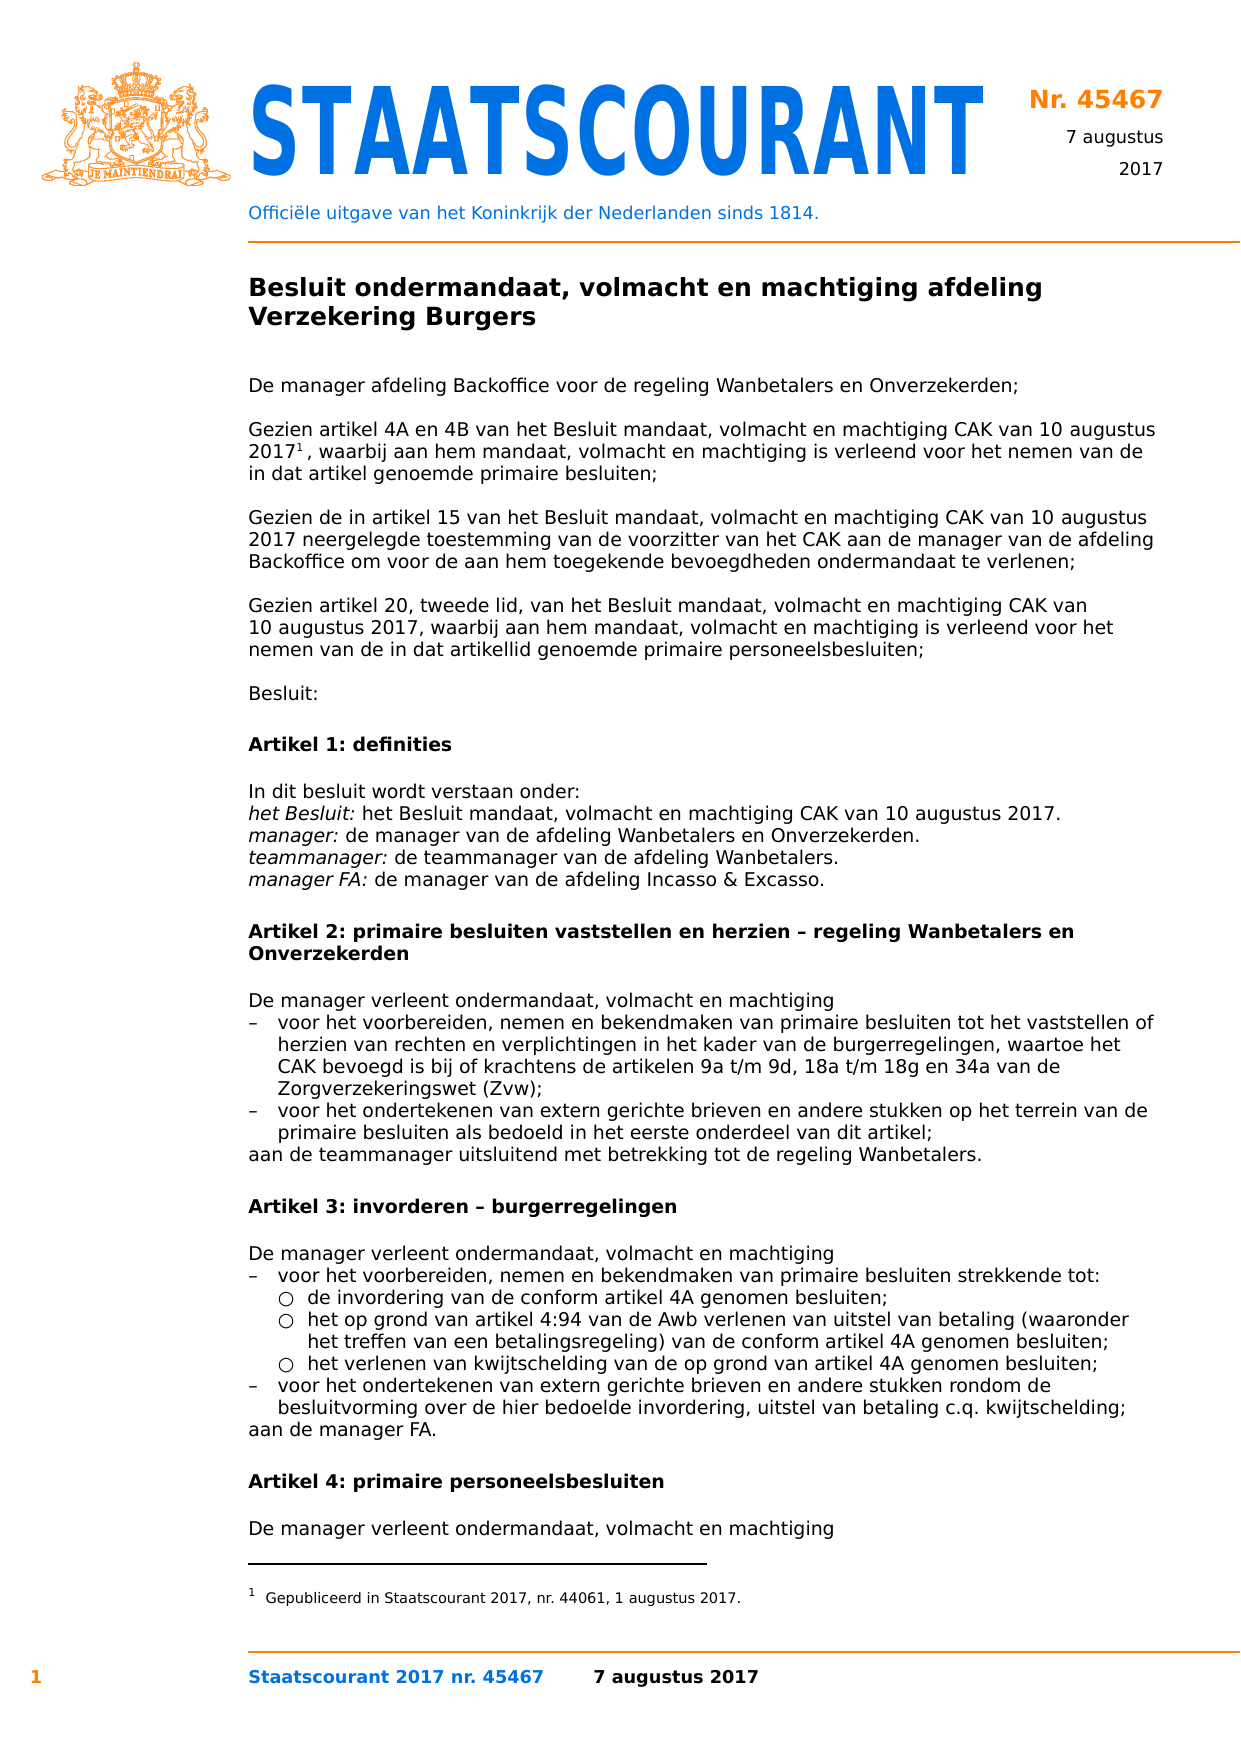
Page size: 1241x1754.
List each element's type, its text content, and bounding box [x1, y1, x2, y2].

text De manager verleent ondermandaat, volmacht en machtiging [248, 990, 1163, 1012]
text manager: de manager van de afdeling Wanbetalers en Onverzekerden. [248, 825, 1163, 847]
text ○ het verlenen van kwijtschelding van de op grond van artikel 4A genomen besluiten; [278, 1353, 1163, 1375]
text De manager afdeling Backoffice voor de regeling Wanbetalers en Onverzekerden; [248, 375, 1163, 397]
text – voor het ondertekenen van extern gerichte brieven en andere stukken rondom de besluitvorming over de hier bedoelde invordering, uitstel van betaling c.q. kwijtschelding; [248, 1375, 1163, 1419]
text Gezien de in artikel 15 van het Besluit mandaat, volmacht en machtiging CAK van 10 augustus 2017 neergelegde toestemming van de voorzitter van het CAK aan de manager van de afdeling Backoffice om voor de aan hem toegekende bevoegdheden ondermandaat te verlenen; [248, 507, 1163, 573]
table_header STAATSCOURANT [248, 62, 998, 203]
text het Besluit: het Besluit mandaat, volmacht en machtiging CAK van 10 augustus 2017. [248, 803, 1163, 825]
subtitle Artikel 1: definities [248, 734, 1163, 756]
table_cell 2017 [998, 153, 1240, 203]
text De manager verleent ondermandaat, volmacht en machtiging [248, 1243, 1163, 1265]
text aan de teammanager uitsluitend met betrekking tot de regeling Wanbetalers. [248, 1144, 1163, 1166]
text – voor het voorbereiden, nemen en bekendmaken van primaire besluiten strekkende tot: [248, 1265, 1163, 1287]
text Gezien artikel 20, tweede lid, van het Besluit mandaat, volmacht en machtiging CAK van 10 augustus 2017, waarbij aan hem mandaat, volmacht en machtiging is verleend voor het nemen van de in dat artikellid genoemde primaire personeelsbesluiten; [248, 594, 1163, 661]
subtitle Artikel 4: primaire personeelsbesluiten [248, 1471, 1163, 1493]
table_cell Officiële uitgave van het Koninkrijk der Nederlanden sinds 1814. [248, 203, 1240, 241]
table_header Nr. 45467 [998, 62, 1240, 121]
picture [41, 62, 231, 186]
text Besluit: [248, 682, 1163, 704]
table_header [25, 62, 248, 241]
text manager FA: de manager van de afdeling Incasso & Excasso. [248, 869, 1163, 891]
text ○ het op grond van artikel 4:94 van de Awb verlenen van uitstel van betaling (waaronder het treffen van een betalingsregeling) van de conform artikel 4A genomen besluiten; [278, 1309, 1163, 1353]
text Gezien artikel 4A en 4B van het Besluit mandaat, volmacht en machtiging CAK van 10 augustus 2017, waarbij aan hem mandaat, volmacht en machtiging is verleend voor het nemen van de in dat artikel genoemde primaire besluiten; [248, 419, 1163, 485]
subtitle Artikel 2: primaire besluiten vaststellen en herzien – regeling Wanbetalers en Onverzekerden [248, 921, 1163, 965]
text teammanager: de teammanager van de afdeling Wanbetalers. [248, 847, 1163, 869]
text In dit besluit wordt verstaan onder: [248, 781, 1163, 803]
table_cell 7 augustus [998, 121, 1240, 153]
subtitle Artikel 3: invorderen – burgerregelingen [248, 1196, 1163, 1218]
text – voor het ondertekenen van extern gerichte brieven en andere stukken op het terrein van de primaire besluiten als bedoeld in het eerste onderdeel van dit artikel; [248, 1100, 1163, 1144]
text De manager verleent ondermandaat, volmacht en machtiging [248, 1518, 1163, 1540]
text Gepubliceerd in Staatscourant 2017, nr. 44061, 1 augustus 2017. [248, 1586, 1163, 1608]
subtitle Besluit ondermandaat, volmacht en machtiging afdeling Verzekering Burgers [248, 273, 1163, 331]
text aan de manager FA. [248, 1419, 1163, 1441]
text ○ de invordering van de conform artikel 4A genomen besluiten; [278, 1287, 1163, 1309]
text – voor het voorbereiden, nemen en bekendmaken van primaire besluiten tot het vaststellen of herzien van rechten en verplichtingen in het kader van de burgerregelingen, waartoe het CAK bevoegd is bij of krachtens de artikelen 9a t/m 9d, 18a t/m 18g en 34a van de Zorgverzekeringswet (Zvw); [248, 1012, 1163, 1100]
